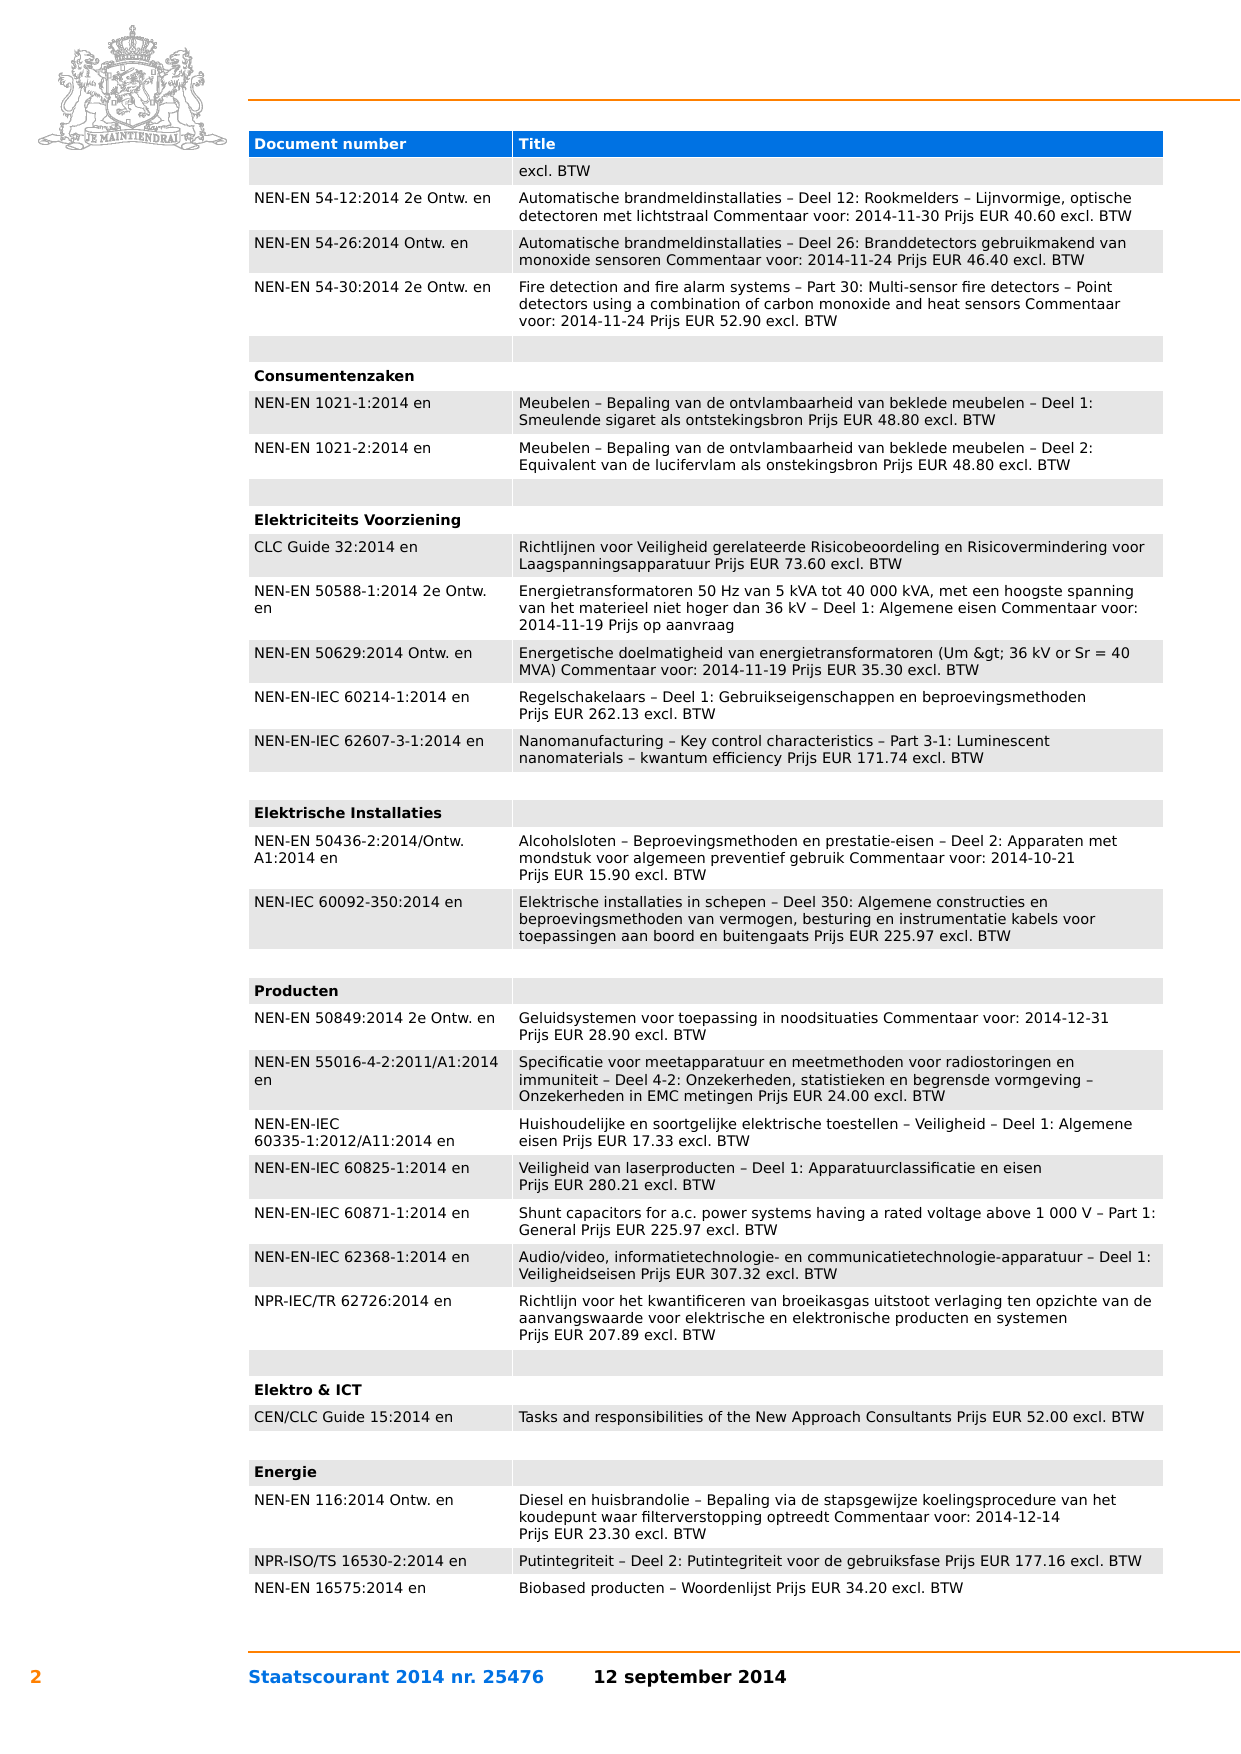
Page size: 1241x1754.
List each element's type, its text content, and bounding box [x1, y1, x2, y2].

table_cell NEN-EN 54-30:2014 2e Ontw. en [249, 275, 512, 335]
table_cell NEN-EN 55016-4-2:2011/A1:2014 en [249, 1050, 512, 1110]
table_cell NEN-EN 16575:2014 en [249, 1576, 512, 1602]
table_cell NEN-EN 54-26:2014 Ontw. en [249, 230, 512, 273]
table_cell [513, 363, 1163, 389]
table_cell NPR-IEC/TR 62726:2014 en [249, 1289, 512, 1349]
table_header Title [513, 131, 1163, 157]
table_cell Tasks and responsibilities of the New Approach Consultants Prijs EUR 52.00 excl. BTW [513, 1405, 1163, 1431]
table_cell [249, 336, 512, 362]
table_cell NEN-EN-IEC 62607-3-1:2014 en [249, 729, 512, 772]
table_cell NEN-EN 50436-2:2014/Ontw. A1:2014 en [249, 828, 512, 888]
table_cell [249, 158, 512, 185]
table_cell NEN-EN 54-12:2014 2e Ontw. en [249, 186, 512, 229]
table_cell [513, 1350, 1163, 1376]
table_cell Diesel en huisbrandolie – Bepaling via de stapsgewijze koelingsprocedure van het koudepunt waar filterverstopping optreedt Commentaar voor: 2014-12-14 Prijs EUR 23.30 excl. BTW [513, 1487, 1163, 1547]
table_cell [249, 951, 512, 977]
table_cell Putintegriteit – Deel 2: Putintegriteit voor de gebruiksfase Prijs EUR 177.16 excl. BTW [513, 1548, 1163, 1574]
table_header Document number [249, 131, 512, 157]
table_cell Consumentenzaken [249, 363, 512, 389]
table_cell NEN-EN-IEC 60871-1:2014 en [249, 1200, 512, 1243]
table_cell Energietransformatoren 50 Hz van 5 kVA tot 40 000 kVA, met een hoogste spanning van het materieel niet hoger dan 36 kV – Deel 1: Algemene eisen Commentaar voor: 2014-11-19 Prijs op aanvraag [513, 579, 1163, 639]
table_cell Huishoudelijke en soortgelijke elektrische toestellen – Veiligheid – Deel 1: Algemene eisen Prijs EUR 17.33 excl. BTW [513, 1111, 1163, 1154]
table_cell NPR-ISO/TS 16530-2:2014 en [249, 1548, 512, 1574]
table_cell excl. BTW [513, 158, 1163, 185]
picture [38, 25, 227, 150]
table_cell NEN-EN 50849:2014 2e Ontw. en [249, 1005, 512, 1049]
table_cell [513, 773, 1163, 799]
table_cell Meubelen – Bepaling van de ontvlambaarheid van beklede meubelen – Deel 2: Equivalent van de lucifervlam als onstekingsbron Prijs EUR 48.80 excl. BTW [513, 435, 1163, 478]
table_cell NEN-EN-IEC 60214-1:2014 en [249, 684, 512, 728]
table_cell [513, 1377, 1163, 1404]
table_cell Automatische brandmeldinstallaties – Deel 12: Rookmelders – Lijnvormige, optische detectoren met lichtstraal Commentaar voor: 2014-11-30 Prijs EUR 40.60 excl. BTW [513, 186, 1163, 229]
table_cell [249, 1350, 512, 1376]
table_cell Specificatie voor meetapparatuur en meetmethoden voor radiostoringen en immuniteit – Deel 4-2: Onzekerheden, statistieken en begrensde vormgeving – Onzekerheden in EMC metingen Prijs EUR 24.00 excl. BTW [513, 1050, 1163, 1110]
table_cell [513, 1460, 1163, 1486]
table_cell NEN-EN-IEC 62368-1:2014 en [249, 1244, 512, 1287]
table_cell NEN-EN-IEC 60335-1:2012/A11:2014 en [249, 1111, 512, 1154]
table_cell Elektriciteits Voorziening [249, 507, 512, 533]
table_cell [513, 951, 1163, 977]
table_cell Elektrische Installaties [249, 800, 512, 827]
table_cell NEN-EN 50629:2014 Ontw. en [249, 640, 512, 683]
table_cell NEN-EN-IEC 60825-1:2014 en [249, 1155, 512, 1199]
table_cell Energie [249, 1460, 512, 1486]
table_cell Energetische doelmatigheid van energietransformatoren (Um &gt; 36 kV or Sr = 40 MVA) Commentaar voor: 2014-11-19 Prijs EUR 35.30 excl. BTW [513, 640, 1163, 683]
table_cell Nanomanufacturing – Key control characteristics – Part 3-1: Luminescent nanomaterials – kwantum efficiency Prijs EUR 171.74 excl. BTW [513, 729, 1163, 772]
table_cell Fire detection and fire alarm systems – Part 30: Multi-sensor fire detectors – Point detectors using a combination of carbon monoxide and heat sensors Commentaar voor: 2014-11-24 Prijs EUR 52.90 excl. BTW [513, 275, 1163, 335]
table_cell Regelschakelaars – Deel 1: Gebruikseigenschappen en beproevingsmethoden Prijs EUR 262.13 excl. BTW [513, 684, 1163, 728]
table_cell Producten [249, 978, 512, 1004]
table_cell [513, 800, 1163, 827]
table_cell NEN-EN 1021-2:2014 en [249, 435, 512, 478]
table_cell Elektro & ICT [249, 1377, 512, 1404]
table_cell Veiligheid van laserproducten – Deel 1: Apparatuurclassificatie en eisen Prijs EUR 280.21 excl. BTW [513, 1155, 1163, 1199]
table_cell NEN-EN 116:2014 Ontw. en [249, 1487, 512, 1547]
table_cell NEN-EN 1021-1:2014 en [249, 391, 512, 434]
table_cell Alcoholsloten – Beproevingsmethoden en prestatie-eisen – Deel 2: Apparaten met mondstuk voor algemeen preventief gebruik Commentaar voor: 2014-10-21 Prijs EUR 15.90 excl. BTW [513, 828, 1163, 888]
table_cell Richtlijn voor het kwantificeren van broeikasgas uitstoot verlaging ten opzichte van de aanvangswaarde voor elektrische en elektronische producten en systemen Prijs EUR 207.89 excl. BTW [513, 1289, 1163, 1349]
table_cell [513, 1432, 1163, 1458]
table_cell Meubelen – Bepaling van de ontvlambaarheid van beklede meubelen – Deel 1: Smeulende sigaret als ontstekingsbron Prijs EUR 48.80 excl. BTW [513, 391, 1163, 434]
table_cell Geluidsystemen voor toepassing in noodsituaties Commentaar voor: 2014-12-31 Prijs EUR 28.90 excl. BTW [513, 1005, 1163, 1049]
table_cell [249, 773, 512, 799]
table_cell [513, 507, 1163, 533]
table_cell Elektrische installaties in schepen – Deel 350: Algemene constructies en beproevingsmethoden van vermogen, besturing en instrumentatie kabels voor toepassingen aan boord en buitengaats Prijs EUR 225.97 excl. BTW [513, 889, 1163, 949]
table_cell Automatische brandmeldinstallaties – Deel 26: Branddetectors gebruikmakend van monoxide sensoren Commentaar voor: 2014-11-24 Prijs EUR 46.40 excl. BTW [513, 230, 1163, 273]
table_cell [513, 978, 1163, 1004]
table_cell [249, 479, 512, 506]
table_cell [249, 1432, 512, 1458]
table_cell Biobased producten – Woordenlijst Prijs EUR 34.20 excl. BTW [513, 1576, 1163, 1602]
table_cell NEN-EN 50588-1:2014 2e Ontw. en [249, 579, 512, 639]
table_cell [513, 336, 1163, 362]
table_cell CEN/CLC Guide 15:2014 en [249, 1405, 512, 1431]
table_cell NEN-IEC 60092-350:2014 en [249, 889, 512, 949]
table_cell Audio/video, informatietechnologie- en communicatietechnologie-apparatuur – Deel 1: Veiligheidseisen Prijs EUR 307.32 excl. BTW [513, 1244, 1163, 1287]
table_cell Richtlijnen voor Veiligheid gerelateerde Risicobeoordeling en Risicovermindering voor Laagspanningsapparatuur Prijs EUR 73.60 excl. BTW [513, 534, 1163, 577]
table_cell Shunt capacitors for a.c. power systems having a rated voltage above 1 000 V – Part 1: General Prijs EUR 225.97 excl. BTW [513, 1200, 1163, 1243]
table_cell [513, 479, 1163, 506]
table_cell CLC Guide 32:2014 en [249, 534, 512, 577]
